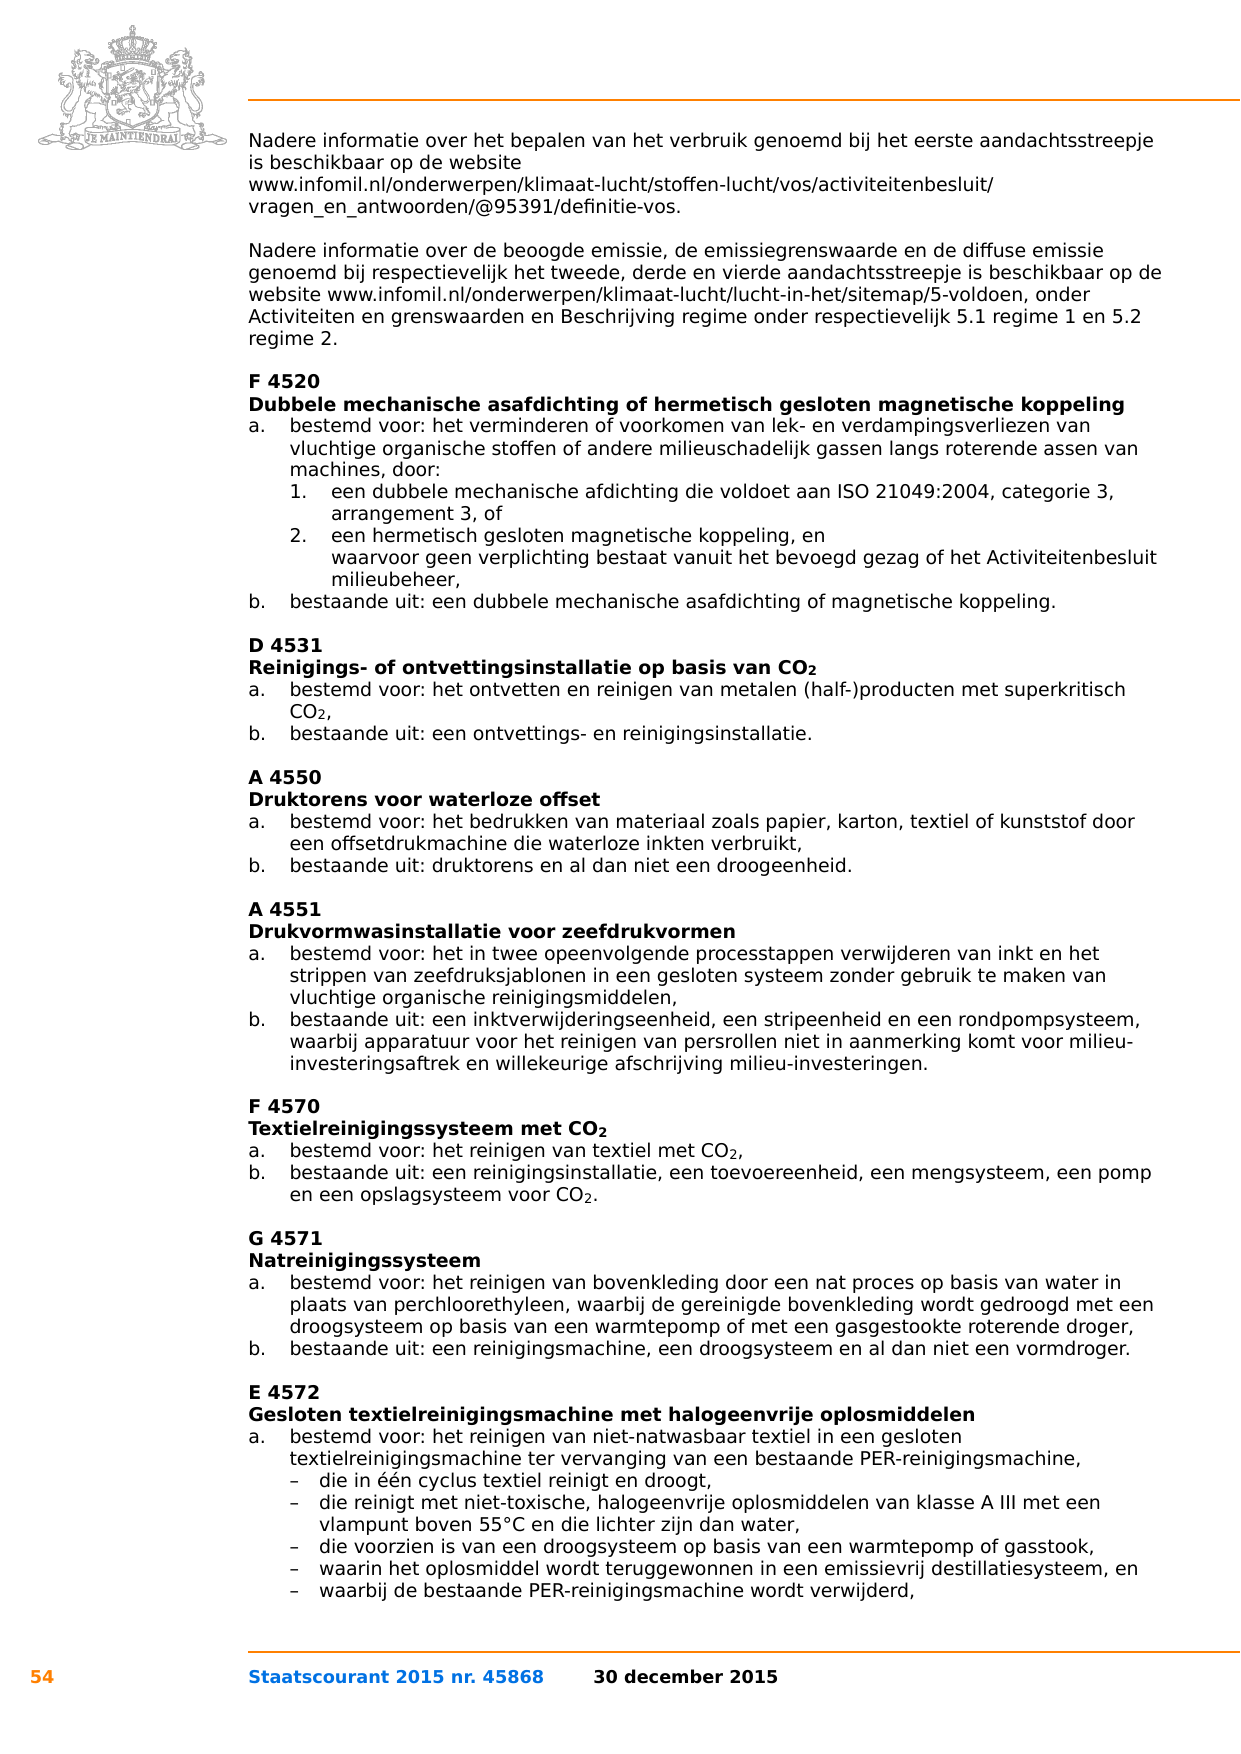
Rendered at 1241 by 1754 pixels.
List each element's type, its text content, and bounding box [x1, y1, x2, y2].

text G 4571 [248, 1228, 1163, 1250]
text Nadere informatie over de beoogde emissie, de emissiegrenswaarde en de diffuse emissie genoemd bij respectievelijk het tweede, derde en vierde aandachtsstreepje is beschikbaar op de website www.infomil.nl/onderwerpen/klimaat-lucht/lucht-in-het/sitemap/5-voldoen, onder Activiteiten en grenswaarden en Beschrijving regime onder respectievelijk 5.1 regime 1 en 5.2 regime 2. [248, 240, 1163, 349]
text F 4520 [248, 371, 1163, 393]
text a. bestemd voor: het reinigen van bovenkleding door een nat proces op basis van water in plaats van perchloorethyleen, waarbij de gereinigde bovenkleding wordt gedroogd met een droogsysteem op basis van een warmtepomp of met een gasgestookte roterende droger, [248, 1272, 1163, 1338]
text b. bestaande uit: druktorens en al dan niet een droogeenheid. [248, 855, 1163, 877]
text b. bestaande uit: een reinigingsmachine, een droogsysteem en al dan niet een vormdroger. [248, 1338, 1163, 1360]
text b. bestaande uit: een reinigingsinstallatie, een toevoereenheid, een mengsysteem, een pomp en een opslagsysteem voor CO2. [248, 1162, 1163, 1206]
text A 4550 [248, 767, 1163, 789]
text Dubbele mechanische asafdichting of hermetisch gesloten magnetische koppeling [248, 393, 1163, 415]
picture [38, 25, 227, 150]
text Gesloten textielreinigingsmachine met halogeenvrije oplosmiddelen [248, 1404, 1163, 1426]
text 2. een hermetisch gesloten magnetische koppeling, en [289, 525, 1163, 547]
text 1. een dubbele mechanische afdichting die voldoet aan ISO 21049:2004, categorie 3, arrangement 3, of [289, 481, 1163, 525]
text – waarin het oplosmiddel wordt teruggewonnen in een emissievrij destillatiesysteem, en [289, 1558, 1163, 1580]
text Druktorens voor waterloze offset [248, 789, 1163, 811]
text b. bestaande uit: een inktverwijderingseenheid, een stripeenheid en een rondpompsysteem, waarbij apparatuur voor het reinigen van persrollen niet in aanmerking komt voor milieu-investeringsaftrek en willekeurige afschrijving milieu-investeringen. [248, 1008, 1163, 1074]
text F 4570 [248, 1096, 1163, 1118]
text – die reinigt met niet-toxische, halogeenvrije oplosmiddelen van klasse A III met een vlampunt boven 55°C en die lichter zijn dan water, [289, 1492, 1163, 1536]
text a. bestemd voor: het bedrukken van materiaal zoals papier, karton, textiel of kunststof door een offsetdrukmachine die waterloze inkten verbruikt, [248, 811, 1163, 855]
text D 4531 [248, 635, 1163, 657]
text Textielreinigingssysteem met CO2 [248, 1118, 1163, 1140]
text a. bestemd voor: het reinigen van niet-natwasbaar textiel in een gesloten textielreinigingsmachine ter vervanging van een bestaande PER-reinigingsmachine, [248, 1426, 1163, 1470]
text Drukvormwasinstallatie voor zeefdrukvormen [248, 921, 1163, 943]
text E 4572 [248, 1382, 1163, 1404]
text a. bestemd voor: het verminderen of voorkomen van lek- en verdampingsverliezen van vluchtige organische stoffen of andere milieuschadelijk gassen langs roterende assen van machines, door: [248, 415, 1163, 481]
text Natreinigingssysteem [248, 1250, 1163, 1272]
text b. bestaande uit: een dubbele mechanische asafdichting of magnetische koppeling. [248, 591, 1163, 613]
text Reinigings- of ontvettingsinstallatie op basis van CO2 [248, 657, 1163, 679]
text b. bestaande uit: een ontvettings- en reinigingsinstallatie. [248, 723, 1163, 745]
text – die voorzien is van een droogsysteem op basis van een warmtepomp of gasstook, [289, 1536, 1163, 1558]
text A 4551 [248, 899, 1163, 921]
text – die in één cyclus textiel reinigt en droogt, [289, 1470, 1163, 1492]
text – waarbij de bestaande PER-reinigingsmachine wordt verwijderd, [289, 1580, 1163, 1602]
text Nadere informatie over het bepalen van het verbruik genoemd bij het eerste aandachtsstreepje is beschikbaar op de website www.infomil.nl/onderwerpen/klimaat-lucht/stoffen-lucht/vos/activiteitenbesluit/vragen_en_antwoorden/@95391/definitie-vos. [248, 130, 1163, 218]
text waarvoor geen verplichting bestaat vanuit het bevoegd gezag of het Activiteitenbesluit milieubeheer, [331, 547, 1163, 591]
text a. bestemd voor: het in twee opeenvolgende processtappen verwijderen van inkt en het strippen van zeefdruksjablonen in een gesloten systeem zonder gebruik te maken van vluchtige organische reinigingsmiddelen, [248, 943, 1163, 1008]
text a. bestemd voor: het reinigen van textiel met CO2, [248, 1140, 1163, 1162]
text a. bestemd voor: het ontvetten en reinigen van metalen (half-)producten met superkritisch CO2, [248, 679, 1163, 723]
